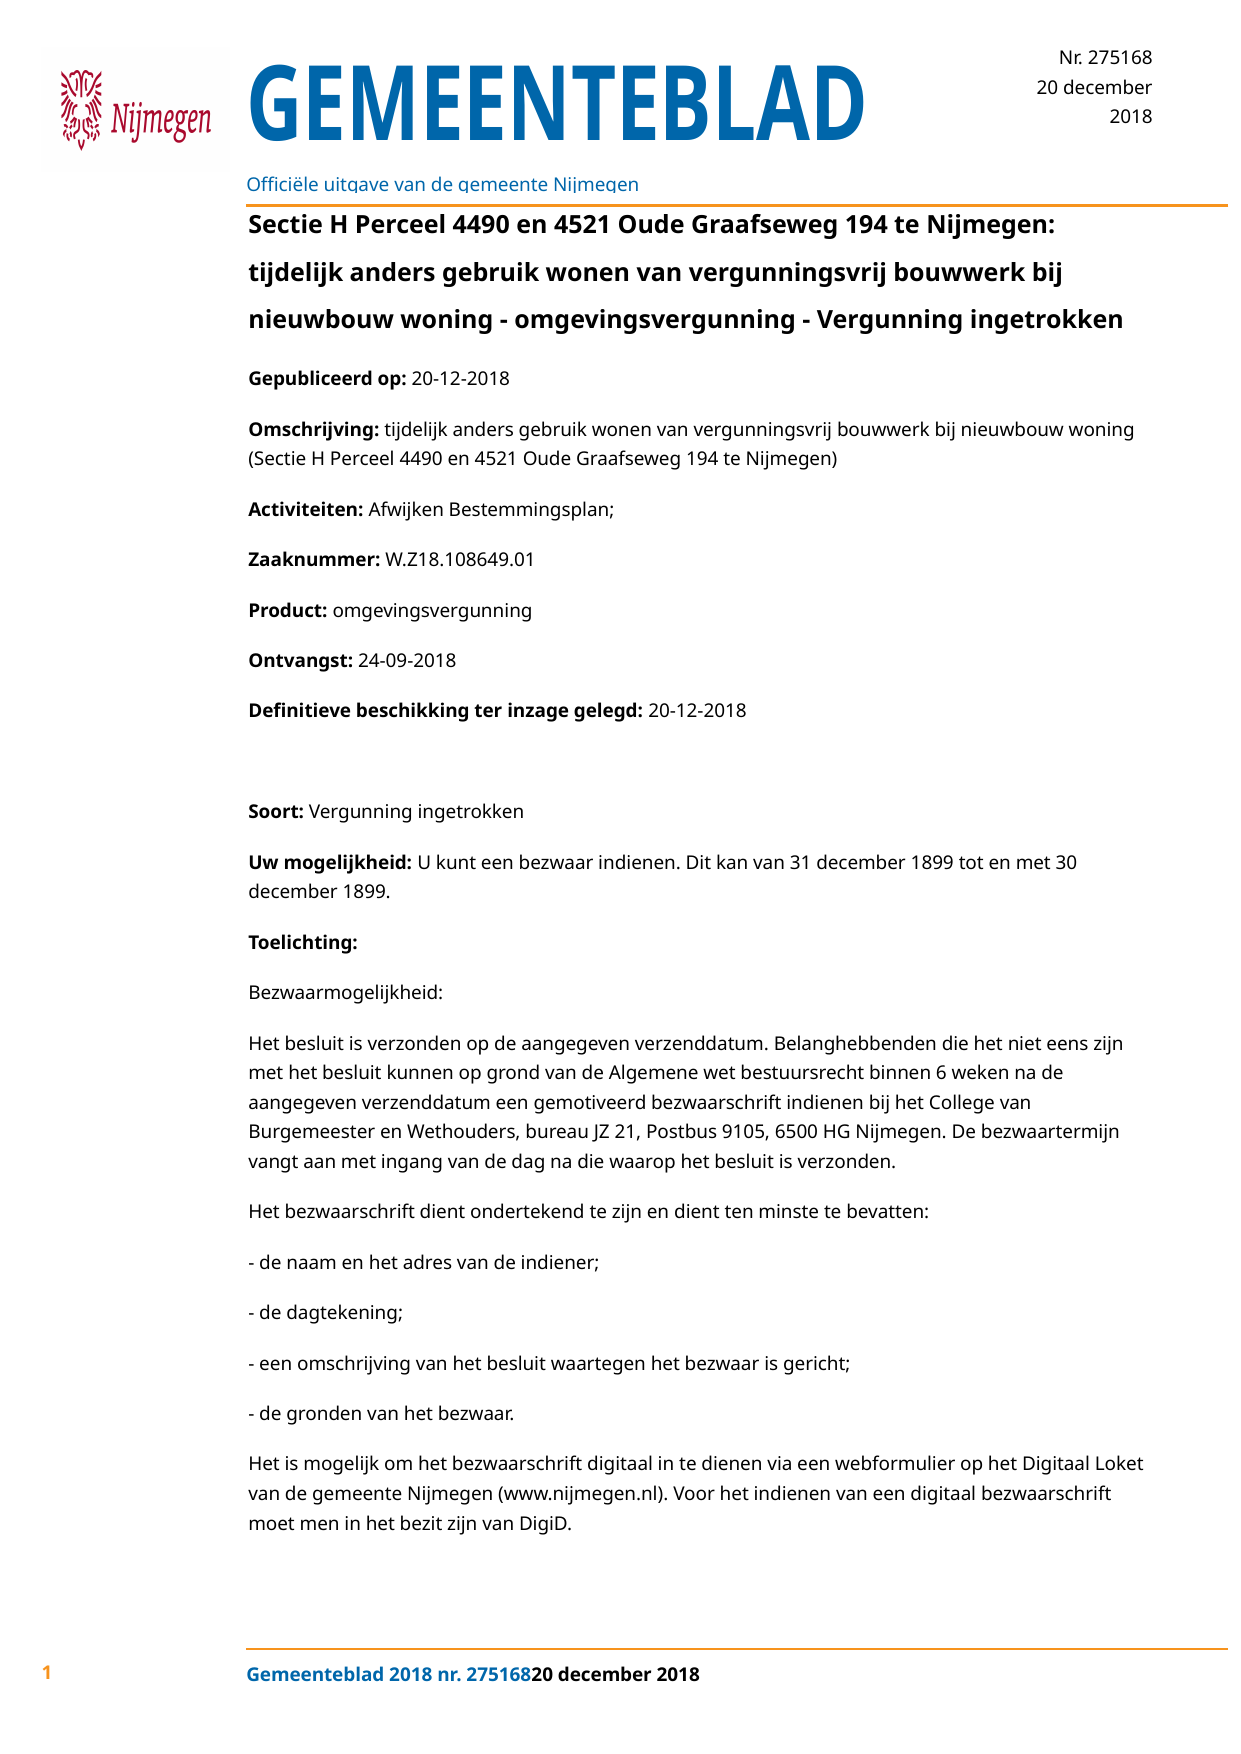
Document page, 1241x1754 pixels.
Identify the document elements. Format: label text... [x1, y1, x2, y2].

text Ontvangst: 24-09-2018 [248, 647, 1152, 673]
text - een omschrijving van het besluit waartegen het bezwaar is gericht; [248, 1350, 1152, 1375]
text Gepubliceerd op: 20-12-2018 [248, 366, 1152, 391]
text Bezwaarmogelijkheid: [248, 979, 1152, 1005]
text Sectie H Perceel 4490 en 4521 Oude Graafseweg 194 te Nijmegen: tijdelijk anders gebruik wonen van vergunningsvrij bouwwerk bij nieuwbouw woning - omgevingsvergunning - Vergunning ingetrokken [248, 207, 1152, 336]
text Het besluit is verzonden op de aangegeven verzenddatum. Belanghebbenden die het niet eens zijn met het besluit kunnen op grond van de Algemene wet bestuursrecht binnen 6 weken na de aangegeven verzenddatum een gemotiveerd bezwaarschrift indienen bij het College van Burgemeester en Wethouders, bureau JZ 21, Postbus 9105, 6500 HG Nijmegen. De bezwaartermijn vangt aan met ingang van de dag na die waarop het besluit is verzonden. [248, 1030, 1152, 1174]
text Omschrijving: tijdelijk anders gebruik wonen van vergunningsvrij bouwwerk bij nieuwbouw woning (Sectie H Perceel 4490 en 4521 Oude Graafseweg 194 te Nijmegen) [248, 416, 1152, 471]
text Definitieve beschikking ter inzage gelegd: 20-12-2018 [248, 698, 1152, 723]
text Product: omgevingsvergunning [248, 597, 1152, 622]
text Het is mogelijk om het bezwaarschrift digitaal in te dienen via een webformulier op het Digitaal Loket van de gemeente Nijmegen (www.nijmegen.nl). Voor het indienen van een digitaal bezwaarschrift moet men in het bezit zijn van DigiD. [248, 1451, 1152, 1535]
text Uw mogelijkheid: U kunt een bezwaar indienen. Dit kan van 31 december 1899 tot en met 30 december 1899. [248, 849, 1152, 904]
text Zaaknummer: W.Z18.108649.01 [248, 546, 1152, 572]
text Activiteiten: Afwijken Bestemmingsplan; [248, 496, 1152, 522]
text Soort: Vergunning ingetrokken [248, 798, 1152, 824]
text Toelichting: [248, 929, 1152, 954]
text - de naam en het adres van de indiener; [248, 1249, 1152, 1274]
text - de gronden van het bezwaar. [248, 1400, 1152, 1426]
picture [41, 47, 231, 172]
text - de dagtekening; [248, 1299, 1152, 1325]
text Het bezwaarschrift dient ondertekend te zijn en dient ten minste te bevatten: [248, 1198, 1152, 1224]
